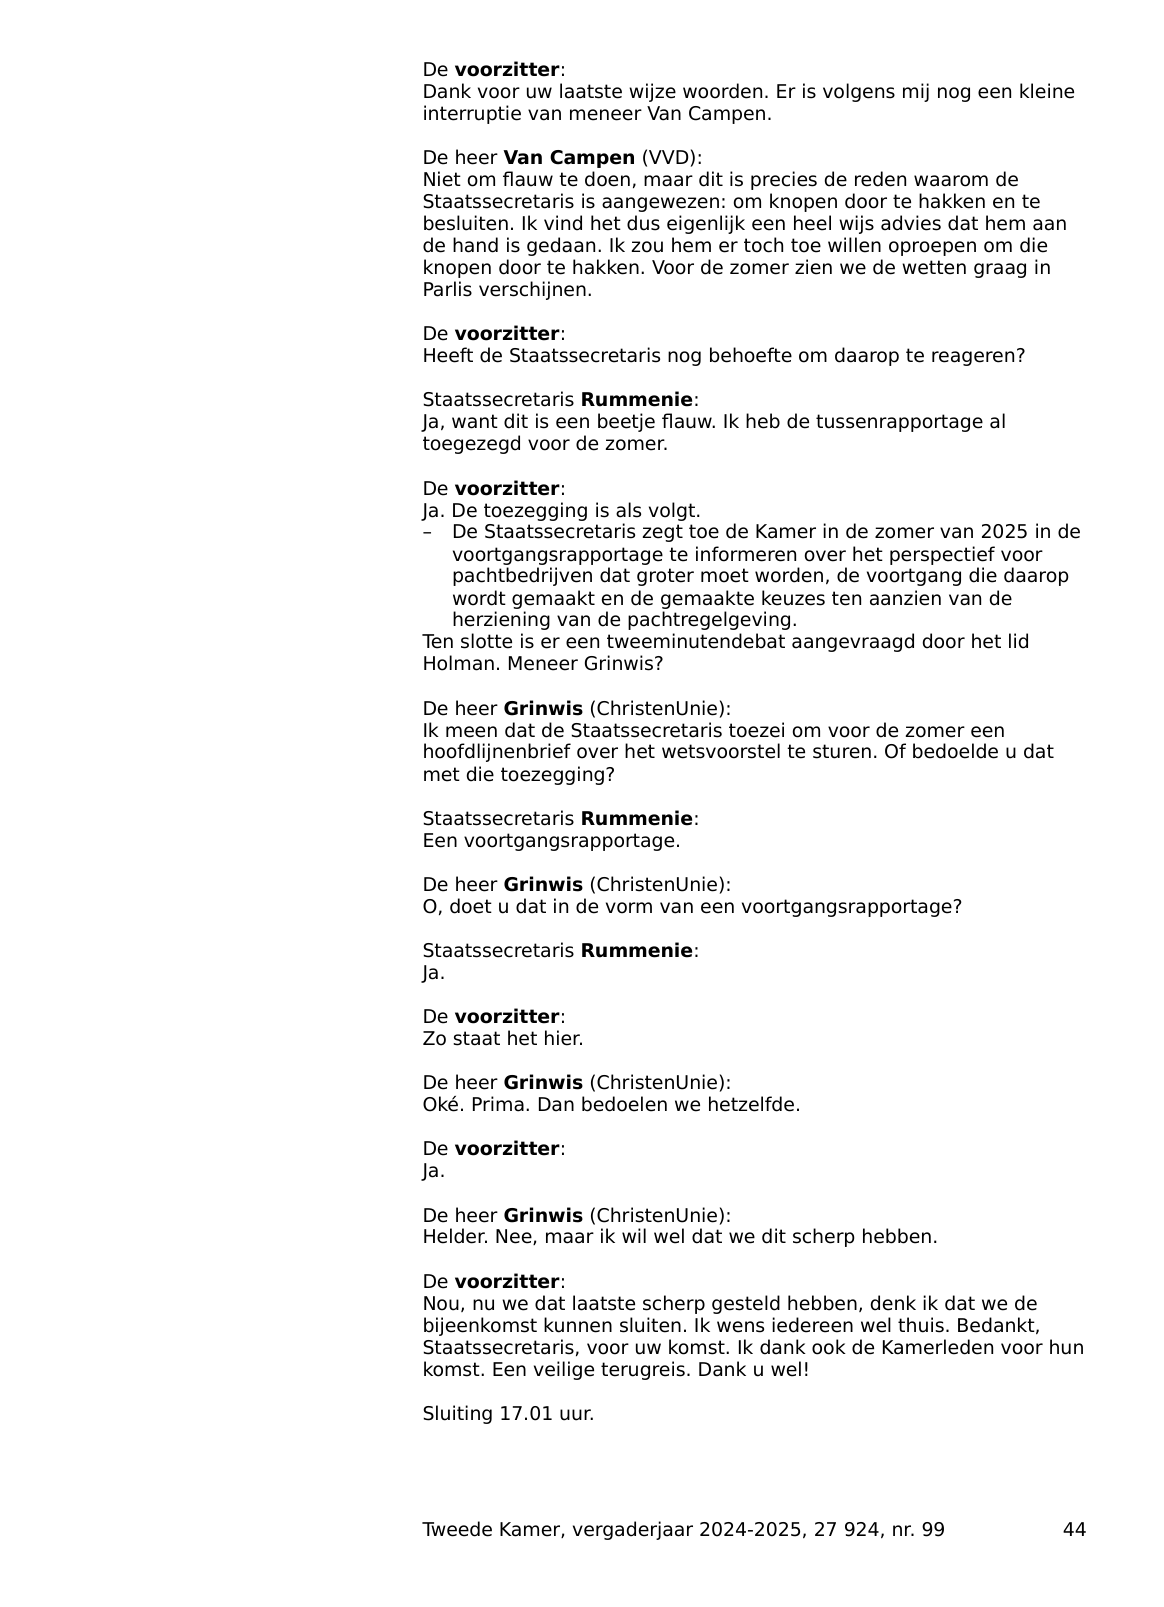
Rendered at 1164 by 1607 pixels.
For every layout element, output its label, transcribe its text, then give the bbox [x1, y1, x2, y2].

text De voorzitter: [422, 323, 1087, 345]
text Niet om flauw te doen, maar dit is precies de reden waarom de Staatssecretaris is aangewezen: om knopen door te hakken en te besluiten. Ik vind het dus eigenlijk een heel wijs advies dat hem aan de hand is gedaan. Ik zou hem er toch toe willen oproepen om die knopen door te hakken. Voor de zomer zien we de wetten graag in Parlis verschijnen. [422, 169, 1087, 301]
text Ja, want dit is een beetje flauw. Ik heb de tussenrapportage al toegezegd voor de zomer. [422, 411, 1087, 455]
text De voorzitter: [422, 1006, 1087, 1028]
text Een voortgangsrapportage. [422, 829, 1087, 852]
text Oké. Prima. Dan bedoelen we hetzelfde. [422, 1094, 1087, 1116]
text Staatssecretaris Rummenie: [422, 389, 1087, 411]
text Staatssecretaris Rummenie: [422, 940, 1087, 962]
text Helder. Nee, maar ik wil wel dat we dit scherp hebben. [422, 1226, 1087, 1248]
text De voorzitter: [422, 477, 1087, 499]
text Ja. [422, 962, 1087, 984]
text De heer Grinwis (ChristenUnie): [422, 1072, 1087, 1094]
text De voorzitter: [422, 1138, 1087, 1160]
text – De Staatssecretaris zegt toe de Kamer in de zomer van 2025 in de voortgangsrapportage te informeren over het perspectief voor pachtbedrijven dat groter moet worden, de voortgang die daarop wordt gemaakt en de gemaakte keuzes ten aanzien van de herziening van de pachtregelgeving. [422, 521, 1087, 631]
text De heer Van Campen (VVD): [422, 147, 1087, 169]
text Ik meen dat de Staatssecretaris toezei om voor de zomer een hoofdlijnenbrief over het wetsvoorstel te sturen. Of bedoelde u dat met die toezegging? [422, 719, 1087, 785]
text Heeft de Staatssecretaris nog behoefte om daarop te reageren? [422, 345, 1087, 367]
text De voorzitter: [422, 59, 1087, 81]
text De heer Grinwis (ChristenUnie): [422, 1204, 1087, 1226]
text Staatssecretaris Rummenie: [422, 808, 1087, 829]
text Nou, nu we dat laatste scherp gesteld hebben, denk ik dat we de bijeenkomst kunnen sluiten. Ik wens iedereen wel thuis. Bedankt, Staatssecretaris, voor uw komst. Ik dank ook de Kamerleden voor hun komst. Een veilige terugreis. Dank u wel! [422, 1293, 1087, 1381]
text Dank voor uw laatste wijze woorden. Er is volgens mij nog een kleine interruptie van meneer Van Campen. [422, 81, 1087, 125]
text Ten slotte is er een tweeminutendebat aangevraagd door het lid Holman. Meneer Grinwis? [422, 631, 1087, 675]
text Sluiting 17.01 uur. [422, 1403, 1087, 1425]
text O, doet u dat in de vorm van een voortgangsrapportage? [422, 896, 1087, 918]
text De voorzitter: [422, 1271, 1087, 1293]
text Ja. De toezegging is als volgt. [422, 499, 1087, 521]
text De heer Grinwis (ChristenUnie): [422, 697, 1087, 719]
text Zo staat het hier. [422, 1028, 1087, 1050]
text De heer Grinwis (ChristenUnie): [422, 874, 1087, 896]
text Ja. [422, 1160, 1087, 1182]
